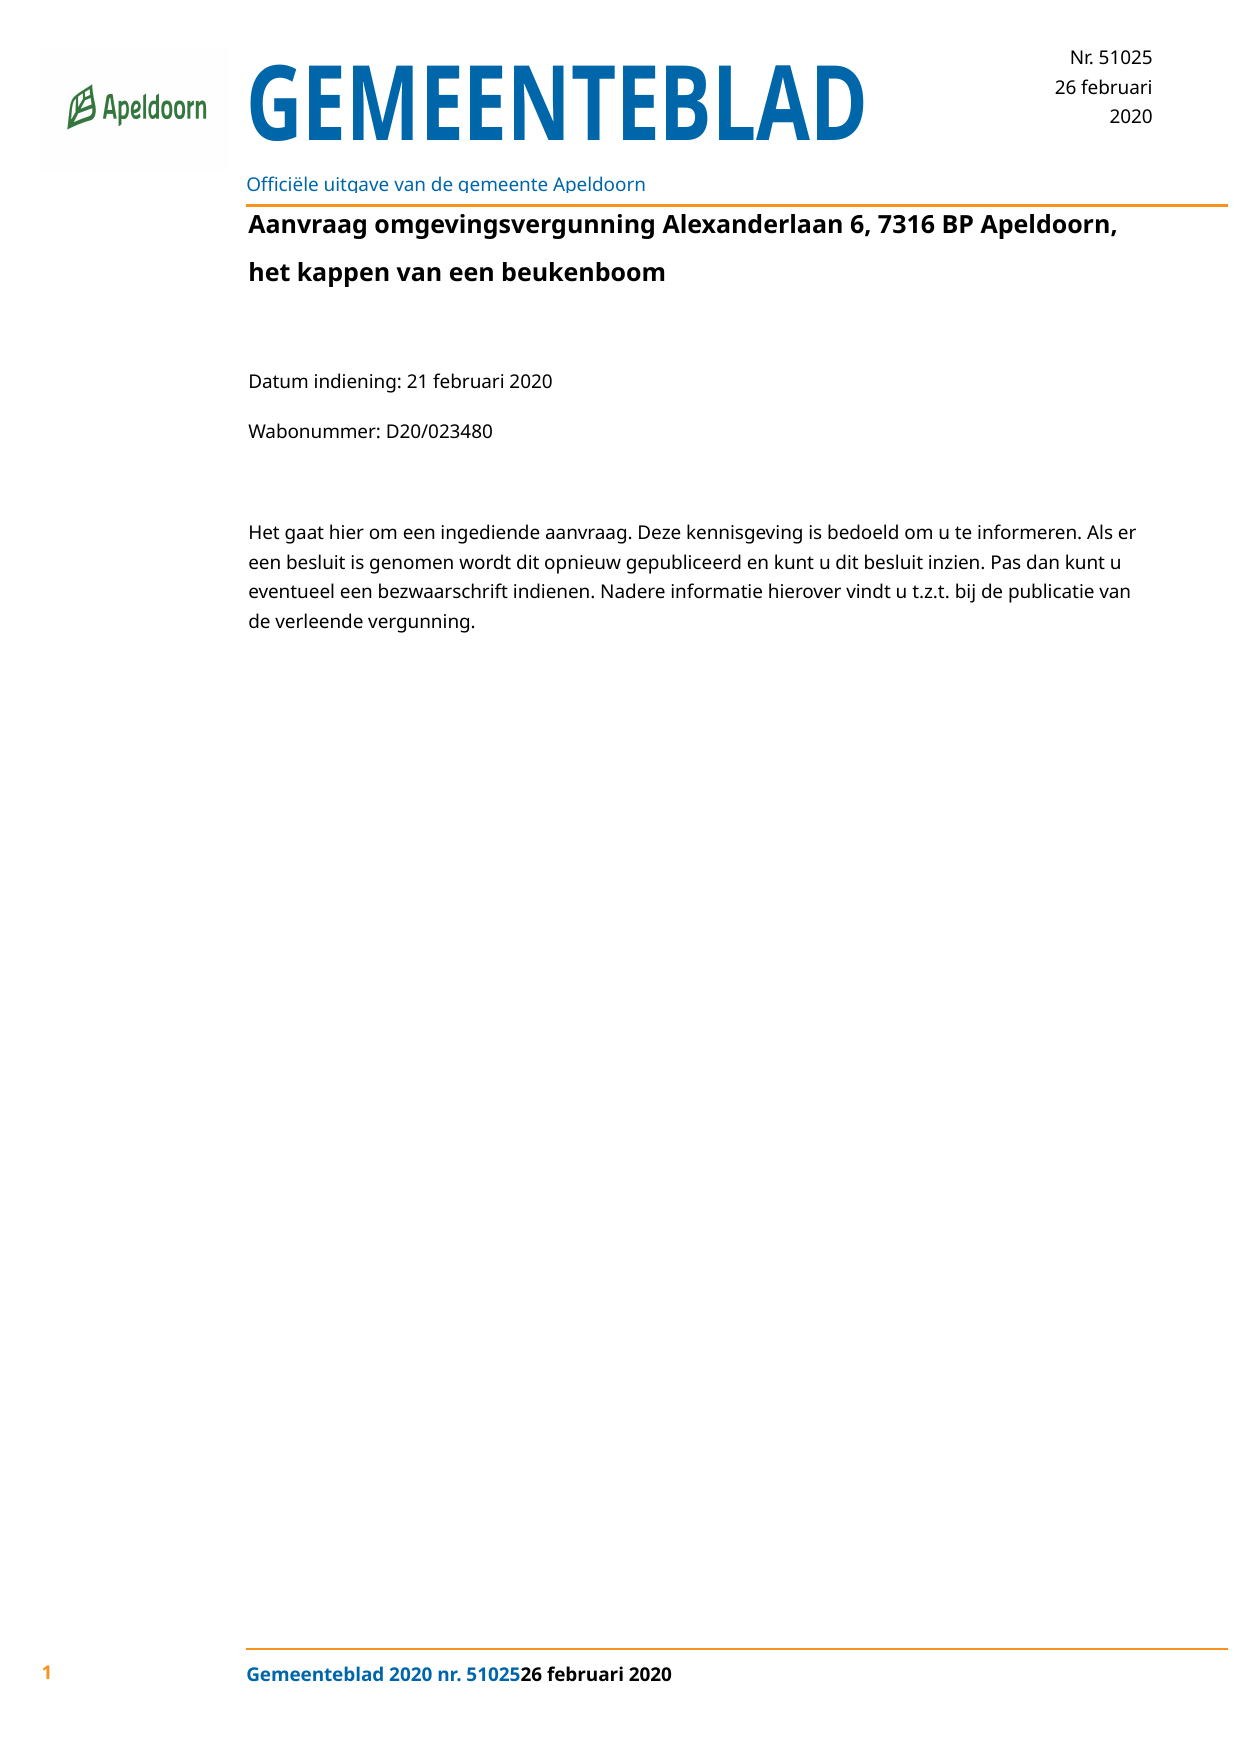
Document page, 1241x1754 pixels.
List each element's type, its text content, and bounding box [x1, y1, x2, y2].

picture [41, 47, 231, 172]
text Wabonummer: D20/023480 [248, 419, 1152, 444]
text Datum indiening: 21 februari 2020 [248, 368, 1152, 394]
text Het gaat hier om een ingediende aanvraag. Deze kennisgeving is bedoeld om u te informeren. Als er een besluit is genomen wordt dit opnieuw gepubliceerd en kunt u dit besluit inzien. Pas dan kunt u eventueel een bezwaarschrift indienen. Nadere informatie hierover vindt u t.z.t. bij de publicatie van de verleende vergunning. [248, 519, 1152, 634]
text Aanvraag omgevingsvergunning Alexanderlaan 6, 7316 BP Apeldoorn, het kappen van een beukenboom [248, 207, 1152, 288]
